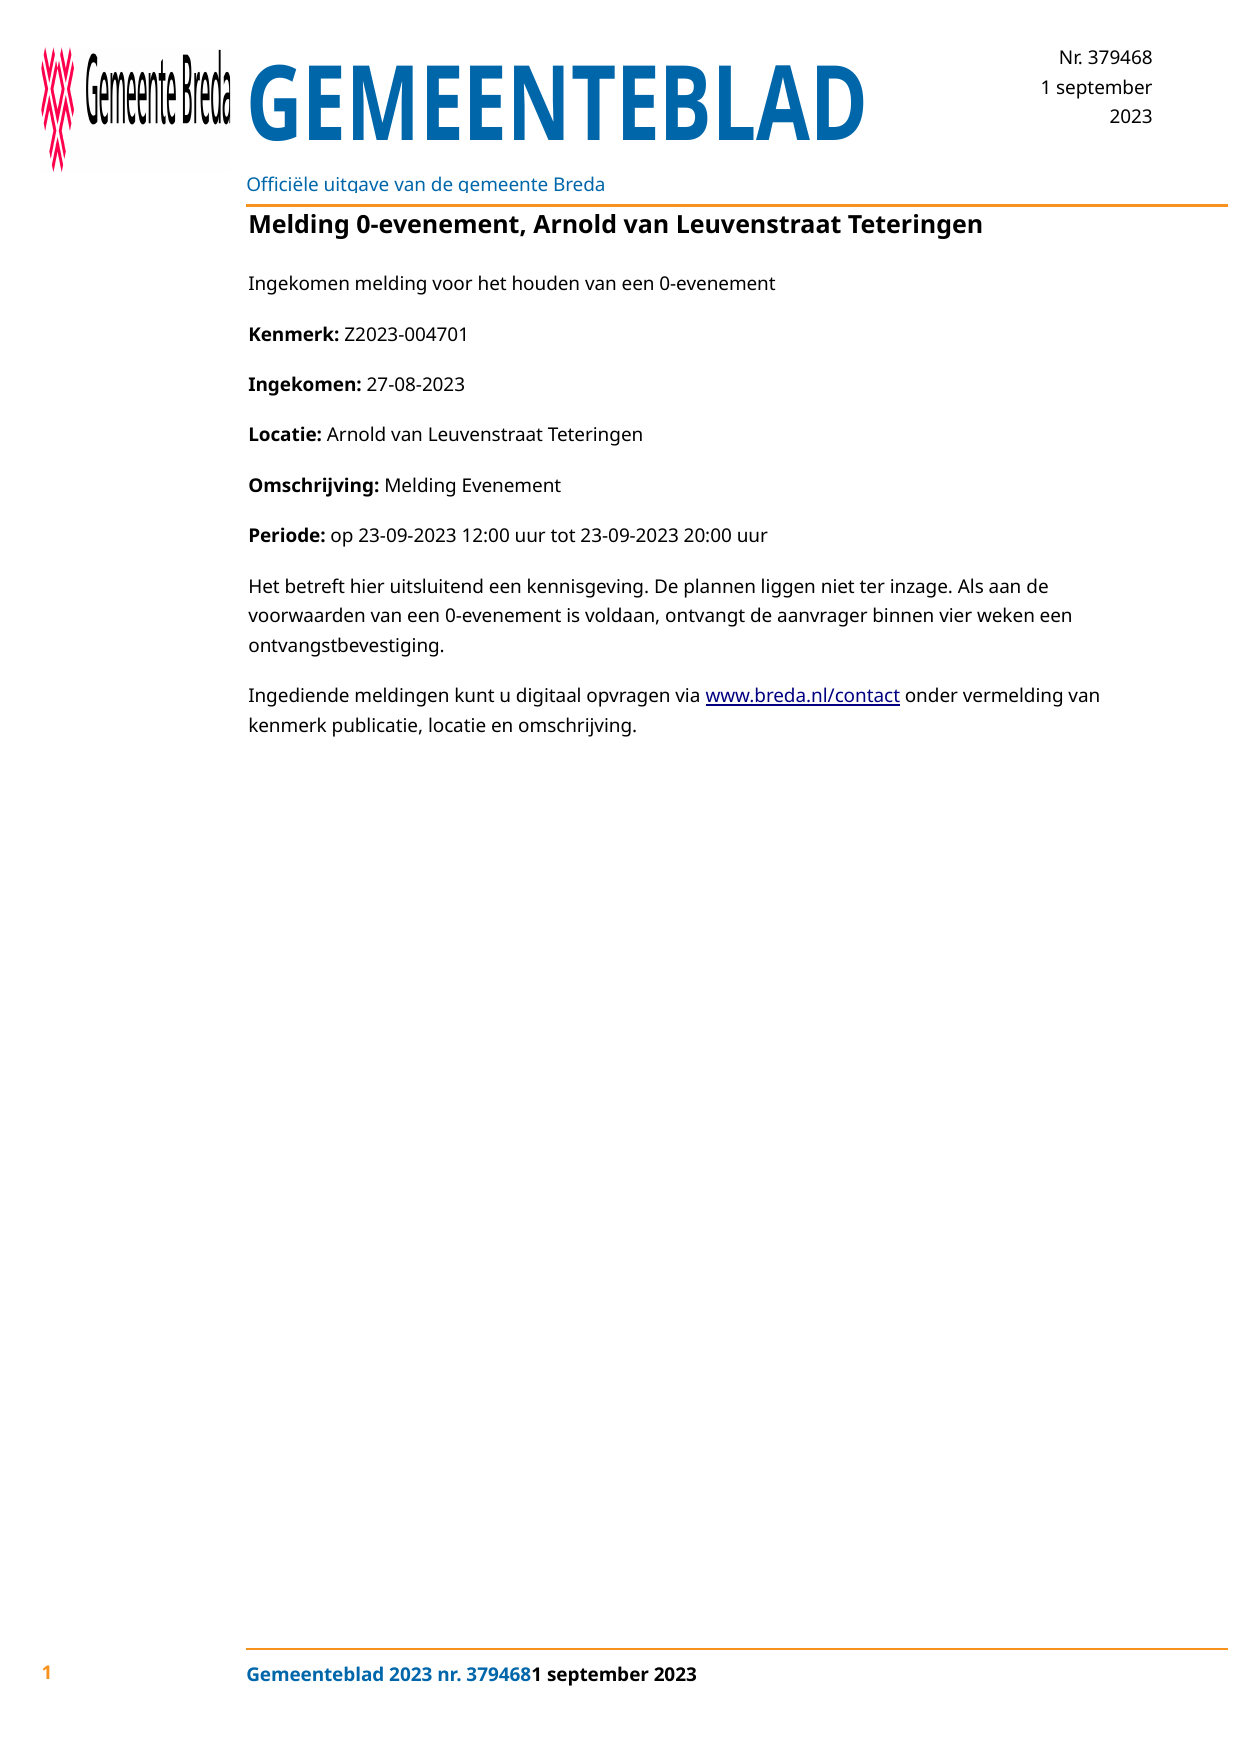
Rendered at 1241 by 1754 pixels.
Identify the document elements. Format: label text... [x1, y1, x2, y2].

text Ingediende meldingen kunt u digitaal opvragen via www.breda.nl/contact onder vermelding van kenmerk publicatie, locatie en omschrijving. [248, 682, 1152, 738]
text Het betreft hier uitsluitend een kennisgeving. De plannen liggen niet ter inzage. Als aan de voorwaarden van een 0-evenement is voldaan, ontvangt de aanvrager binnen vier weken een ontvangstbevestiging. [248, 573, 1152, 658]
text Ingekomen melding voor het houden van een 0-evenement [248, 270, 1152, 296]
text Ingekomen: 27-08-2023 [248, 371, 1152, 397]
text Periode: op 23-09-2023 12:00 uur tot 23-09-2023 20:00 uur [248, 522, 1152, 548]
text Locatie: Arnold van Leuvenstraat Teteringen [248, 422, 1152, 447]
text Kenmerk: Z2023-004701 [248, 321, 1152, 346]
picture [41, 47, 231, 172]
text Melding 0-evenement, Arnold van Leuvenstraat Teteringen [248, 207, 1152, 241]
text Omschrijving: Melding Evenement [248, 472, 1152, 498]
